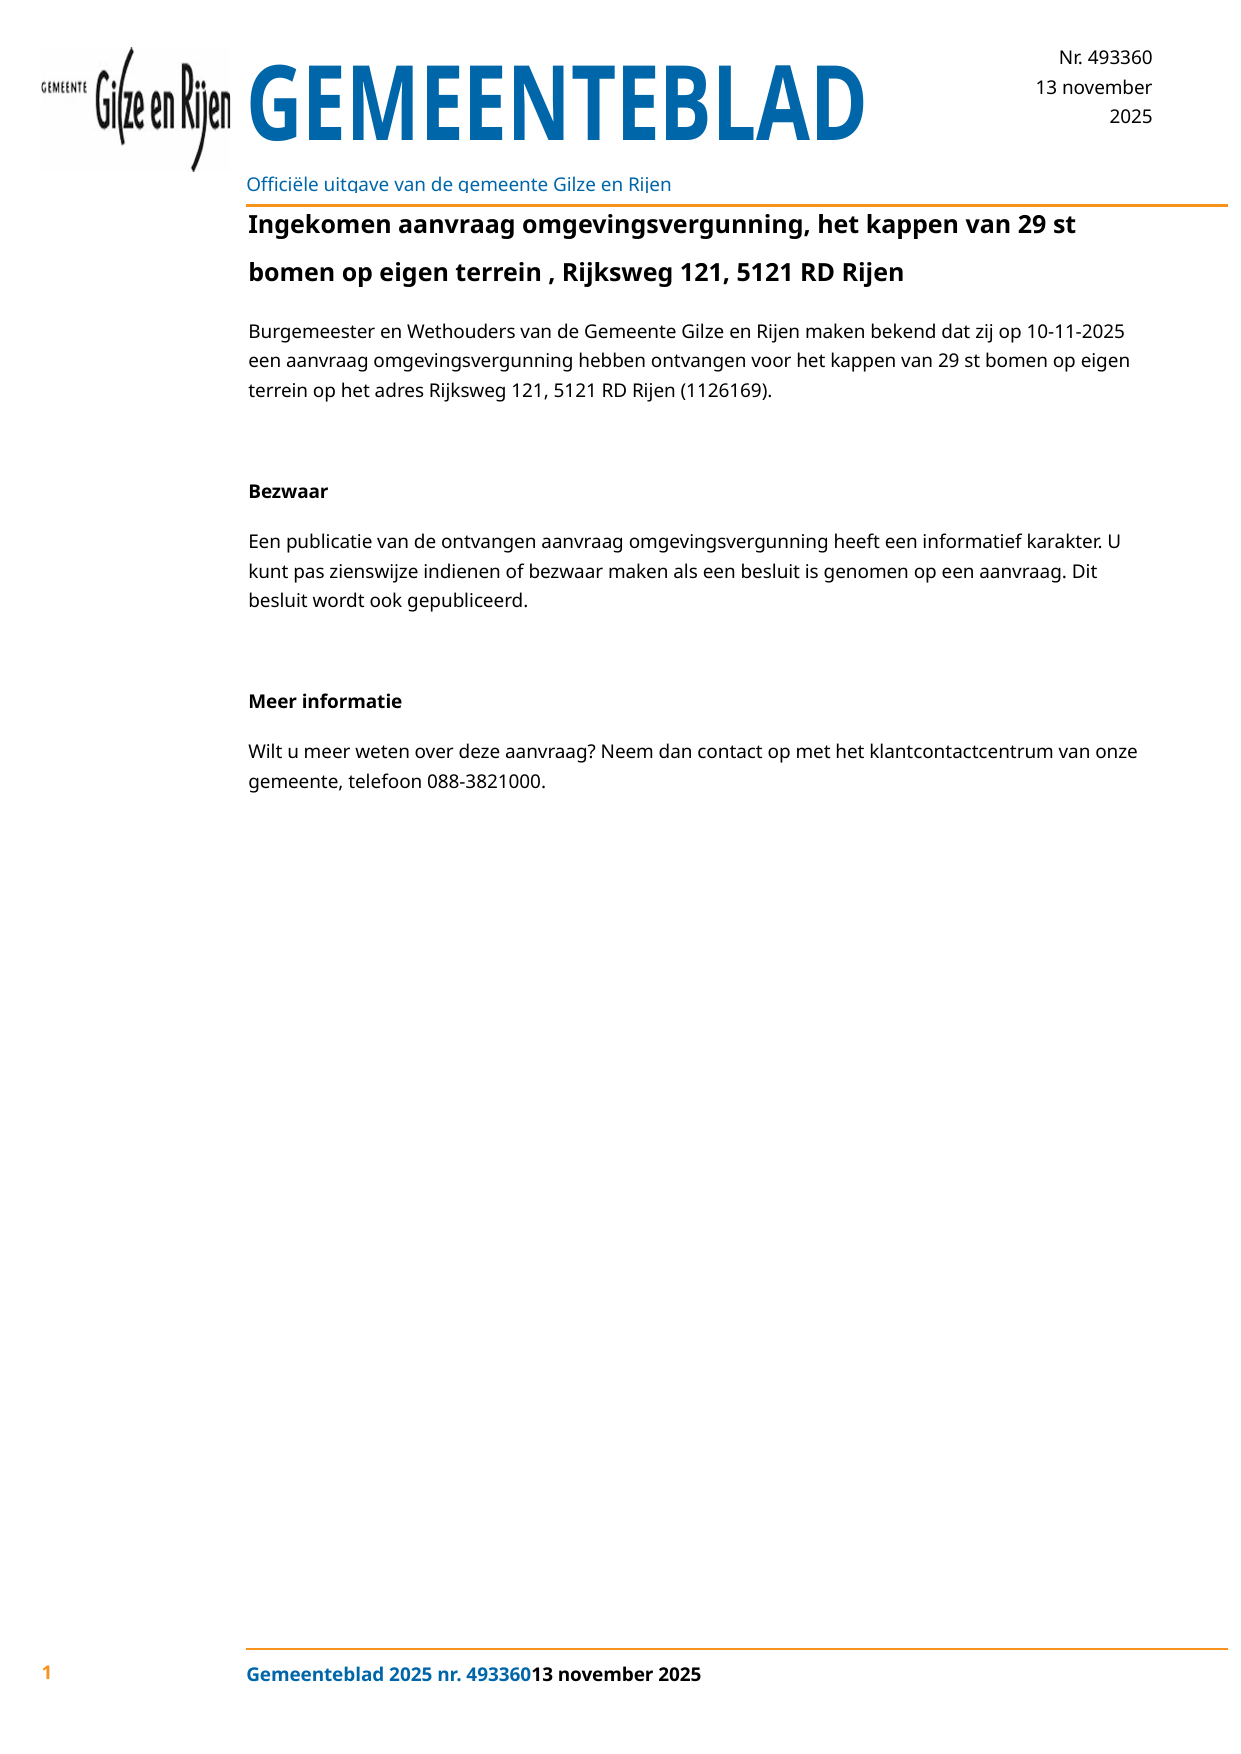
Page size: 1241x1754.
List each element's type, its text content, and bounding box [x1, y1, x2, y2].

text Meer informatie [248, 688, 1152, 714]
text Ingekomen aanvraag omgevingsvergunning, het kappen van 29 st bomen op eigen terrein , Rijksweg 121, 5121 RD Rijen [248, 207, 1152, 288]
picture [41, 47, 231, 172]
text Burgemeester en Wethouders van de Gemeente Gilze en Rijen maken bekend dat zij op 10-11-2025 een aanvraag omgevingsvergunning hebben ontvangen voor het kappen van 29 st bomen op eigen terrein op het adres Rijksweg 121, 5121 RD Rijen (1126169). [248, 318, 1152, 403]
text Bezwaar [248, 478, 1152, 504]
text Wilt u meer weten over deze aanvraag? Neem dan contact op met het klantcontactcentrum van onze gemeente, telefoon 088-3821000. [248, 739, 1152, 794]
text Een publicatie van de ontvangen aanvraag omgevingsvergunning heeft een informatief karakter. U kunt pas zienswijze indienen of bezwaar maken als een besluit is genomen op een aanvraag. Dit besluit wordt ook gepubliceerd. [248, 528, 1152, 613]
